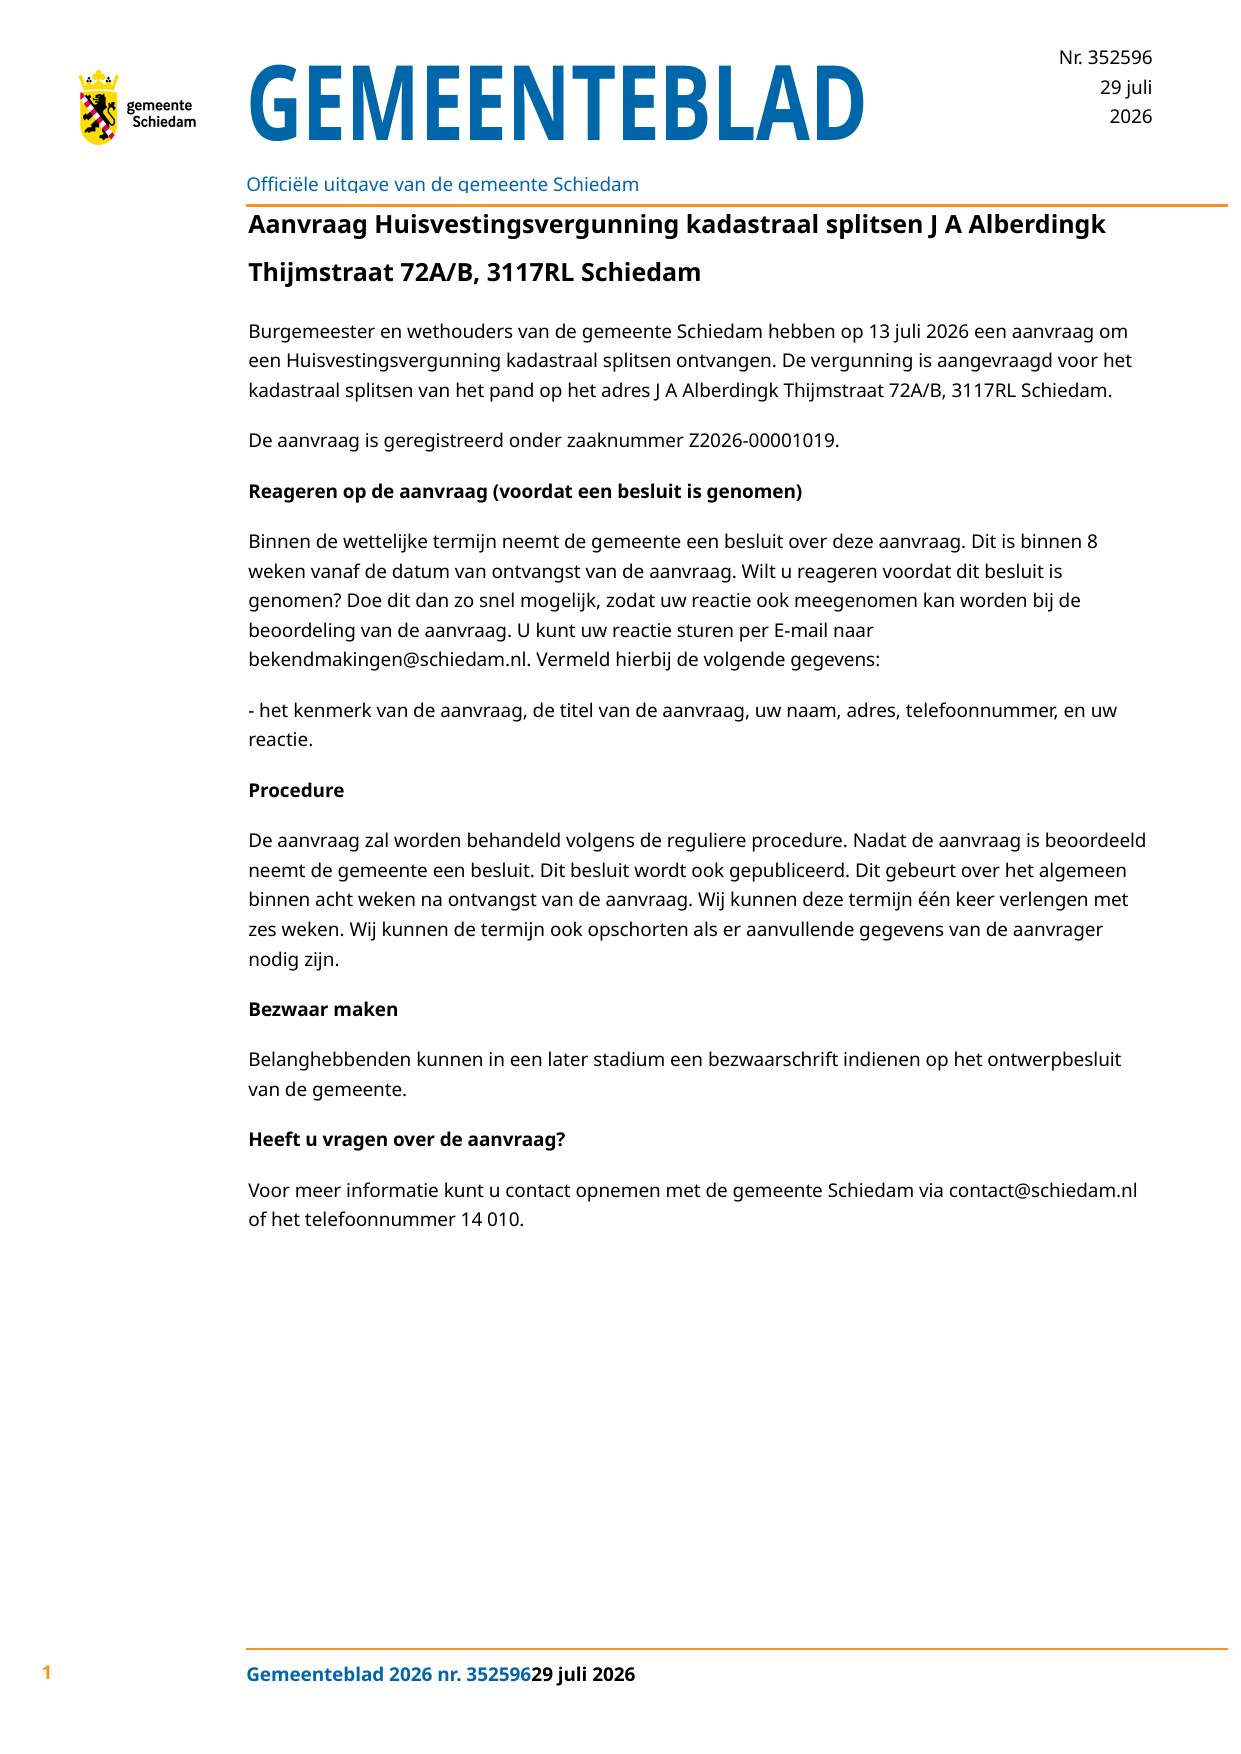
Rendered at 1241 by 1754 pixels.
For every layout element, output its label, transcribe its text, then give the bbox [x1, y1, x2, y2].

text Binnen de wettelijke termijn neemt de gemeente een besluit over deze aanvraag. Dit is binnen 8 weken vanaf de datum van ontvangst van de aanvraag. Wilt u reageren voordat dit besluit is genomen? Doe dit dan zo snel mogelijk, zodat uw reactie ook meegenomen kan worden bij de beoordeling van de aanvraag. U kunt uw reactie sturen per E-mail naar bekendmakingen@schiedam.nl. Vermeld hierbij de volgende gegevens: [248, 528, 1152, 672]
text Burgemeester en wethouders van de gemeente Schiedam hebben op 13 juli 2026 een aanvraag om een Huisvestingsvergunning kadastraal splitsen ontvangen. De vergunning is aangevraagd voor het kadastraal splitsen van het pand op het adres J A Alberdingk Thijmstraat 72A/B, 3117RL Schiedam. [248, 318, 1152, 403]
picture [41, 47, 231, 172]
text Heeft u vragen over de aanvraag? [248, 1127, 1152, 1152]
text - het kenmerk van de aanvraag, de titel van de aanvraag, uw naam, adres, telefoonnummer, en uw reactie. [248, 697, 1152, 752]
text Belanghebbenden kunnen in een later stadium een bezwaarschrift indienen op het ontwerpbesluit van de gemeente. [248, 1047, 1152, 1102]
text De aanvraag zal worden behandeld volgens de reguliere procedure. Nadat de aanvraag is beoordeeld neemt de gemeente een besluit. Dit besluit wordt ook gepubliceerd. Dit gebeurt over het algemeen binnen acht weken na ontvangst van de aanvraag. Wij kunnen deze termijn één keer verlengen met zes weken. Wij kunnen de termijn ook opschorten als er aanvullende gegevens van de aanvrager nodig zijn. [248, 827, 1152, 972]
text De aanvraag is geregistreerd onder zaaknummer Z2026-00001019. [248, 427, 1152, 453]
text Voor meer informatie kunt u contact opnemen met de gemeente Schiedam via contact@schiedam.nl of het telefoonnummer 14 010. [248, 1177, 1152, 1232]
text Bezwaar maken [248, 996, 1152, 1022]
text Reageren op de aanvraag (voordat een besluit is genomen) [248, 478, 1152, 504]
text Aanvraag Huisvestingsvergunning kadastraal splitsen J A Alberdingk Thijmstraat 72A/B, 3117RL Schiedam [248, 207, 1152, 288]
text Procedure [248, 777, 1152, 803]
